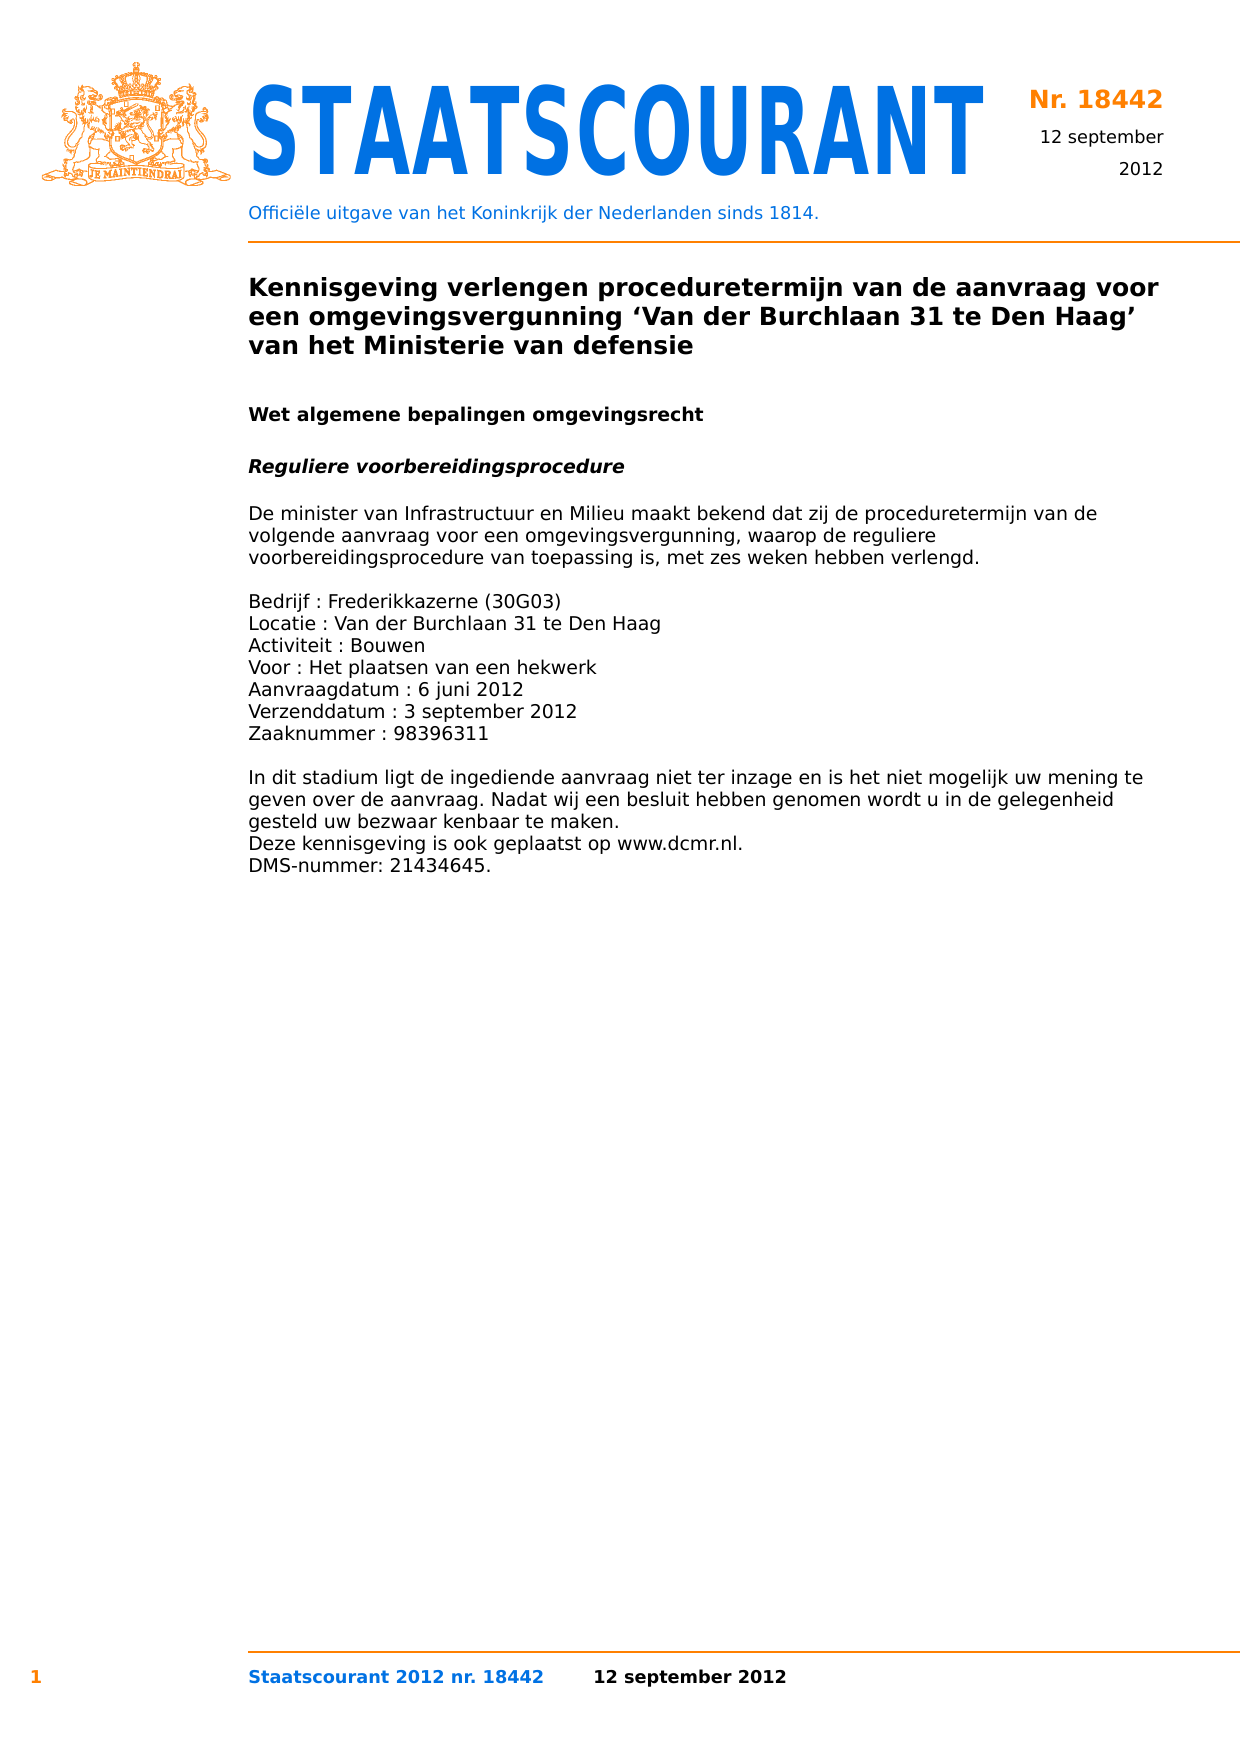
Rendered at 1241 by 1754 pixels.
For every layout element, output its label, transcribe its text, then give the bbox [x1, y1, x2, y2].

table_cell 2012 [998, 153, 1240, 203]
table_header STAATSCOURANT [248, 62, 998, 203]
subtitle Kennisgeving verlengen proceduretermijn van de aanvraag voor een omgevingsvergunning ‘Van der Burchlaan 31 te Den Haag’ van het Ministerie van defensie [248, 273, 1163, 361]
table_cell Officiële uitgave van het Koninkrijk der Nederlanden sinds 1814. [248, 203, 1240, 241]
subtitle Reguliere voorbereidingsprocedure [248, 456, 1163, 478]
subtitle Wet algemene bepalingen omgevingsrecht [248, 404, 1163, 426]
table_header Nr. 18442 [998, 62, 1240, 121]
text In dit stadium ligt de ingediende aanvraag niet ter inzage en is het niet mogelijk uw mening te geven over de aanvraag. Nadat wij een besluit hebben genomen wordt u in de gelegenheid gesteld uw bezwaar kenbaar te maken. [248, 767, 1163, 833]
text Activiteit : Bouwen [248, 635, 1163, 657]
text Deze kennisgeving is ook geplaatst op www.dcmr.nl. [248, 833, 1163, 855]
text Verzenddatum : 3 september 2012 [248, 701, 1163, 723]
text Zaaknummer : 98396311 [248, 723, 1163, 745]
table_cell 12 september [998, 121, 1240, 153]
text Bedrijf : Frederikkazerne (30G03) [248, 591, 1163, 613]
text Locatie : Van der Burchlaan 31 te Den Haag [248, 613, 1163, 635]
text De minister van Infrastructuur en Milieu maakt bekend dat zij de proceduretermijn van de volgende aanvraag voor een omgevingsvergunning, waarop de reguliere voorbereidingsprocedure van toepassing is, met zes weken hebben verlengd. [248, 503, 1163, 569]
text DMS-nummer: 21434645. [248, 855, 1163, 877]
text Voor : Het plaatsen van een hekwerk [248, 657, 1163, 679]
picture [41, 62, 231, 186]
table_header [25, 62, 248, 241]
text Aanvraagdatum : 6 juni 2012 [248, 679, 1163, 701]
